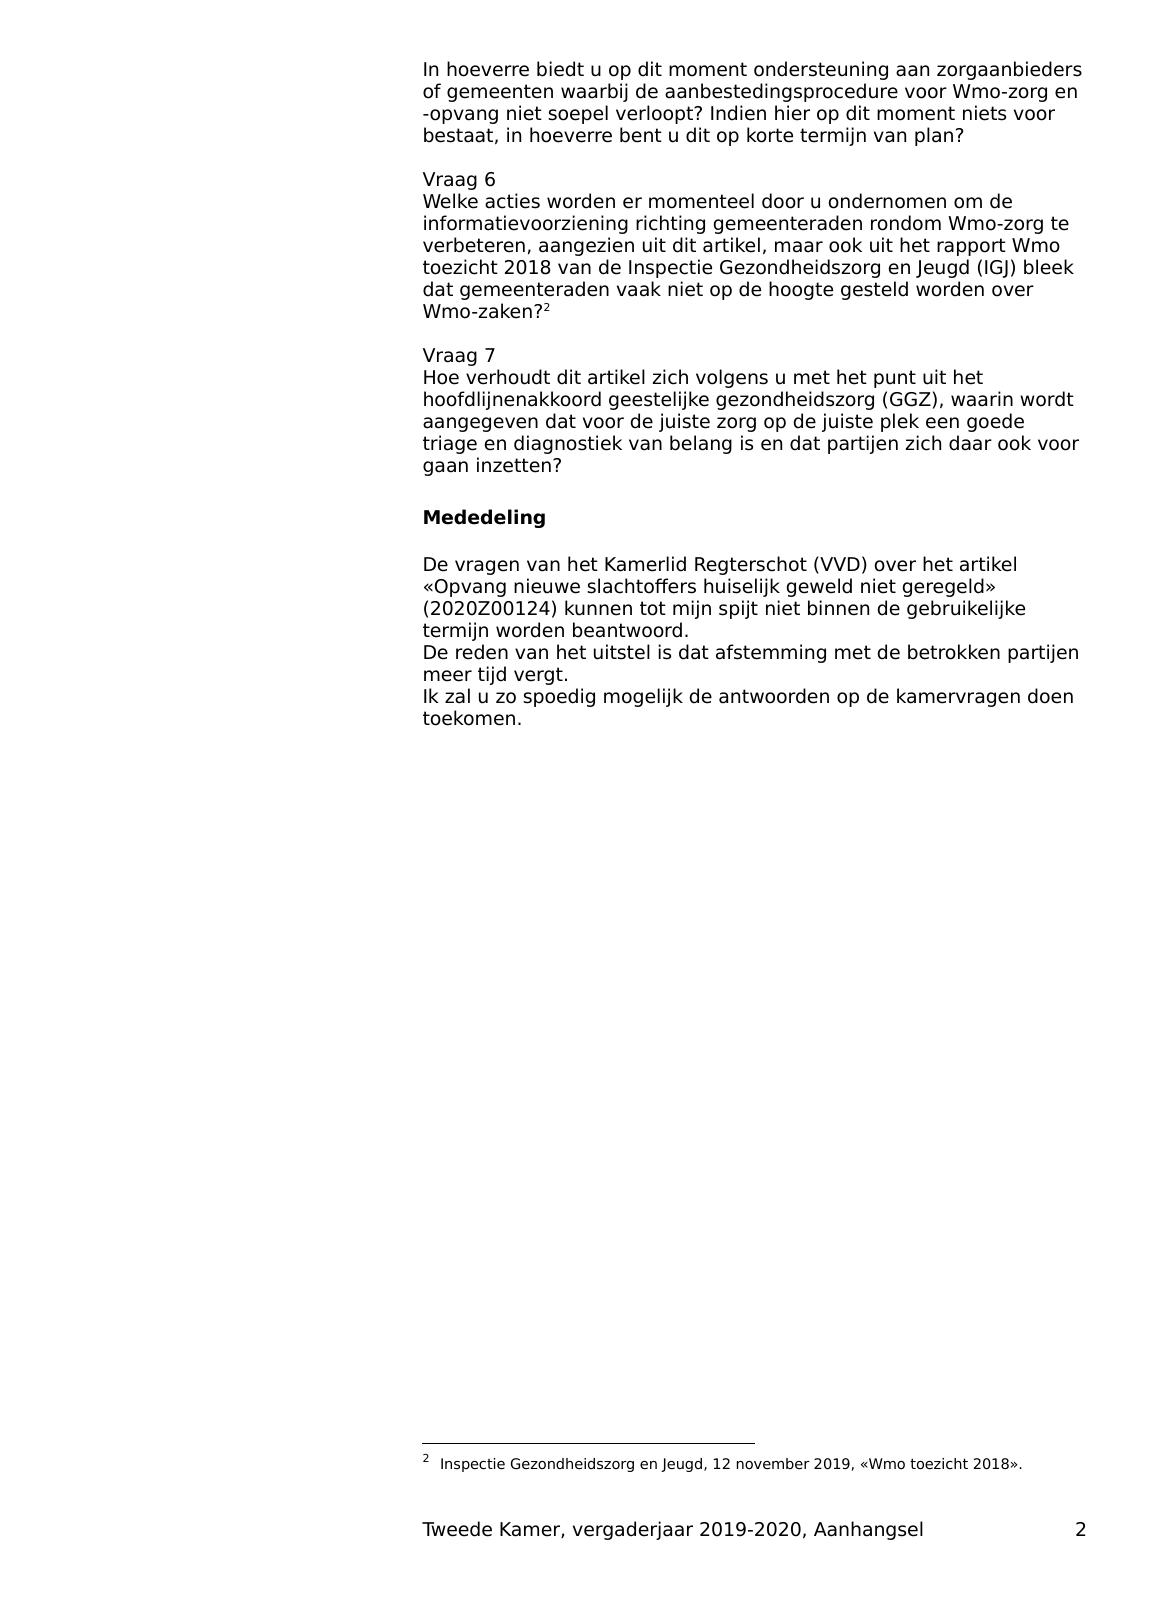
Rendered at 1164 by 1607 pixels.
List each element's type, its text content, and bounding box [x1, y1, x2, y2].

text Vraag 6 [422, 169, 1087, 191]
text Ik zal u zo spoedig mogelijk de antwoorden op de kamervragen doen toekomen. [422, 686, 1087, 730]
subtitle Mededeling [422, 507, 1087, 529]
text Welke acties worden er momenteel door u ondernomen om de informatievoorziening richting gemeenteraden rondom Wmo-zorg te verbeteren, aangezien uit dit artikel, maar ook uit het rapport Wmo toezicht 2018 van de Inspectie Gezondheidszorg en Jeugd (IGJ) bleek dat gemeenteraden vaak niet op de hoogte gesteld worden over Wmo-zaken? [422, 191, 1087, 323]
text De reden van het uitstel is dat afstemming met de betrokken partijen meer tijd vergt. [422, 642, 1087, 686]
text Inspectie Gezondheidszorg en Jeugd, 12 november 2019, «Wmo toezicht 2018». [422, 1452, 1087, 1474]
text De vragen van het Kamerlid Regterschot (VVD) over het artikel «Opvang nieuwe slachtoffers huiselijk geweld niet geregeld» (2020Z00124) kunnen tot mijn spijt niet binnen de gebruikelijke termijn worden beantwoord. [422, 554, 1087, 642]
text Hoe verhoudt dit artikel zich volgens u met het punt uit het hoofdlijnenakkoord geestelijke gezondheidszorg (GGZ), waarin wordt aangegeven dat voor de juiste zorg op de juiste plek een goede triage en diagnostiek van belang is en dat partijen zich daar ook voor gaan inzetten? [422, 367, 1087, 477]
text Vraag 7 [422, 345, 1087, 367]
text In hoeverre biedt u op dit moment ondersteuning aan zorgaanbieders of gemeenten waarbij de aanbestedingsprocedure voor Wmo-zorg en -opvang niet soepel verloopt? Indien hier op dit moment niets voor bestaat, in hoeverre bent u dit op korte termijn van plan? [422, 59, 1087, 147]
